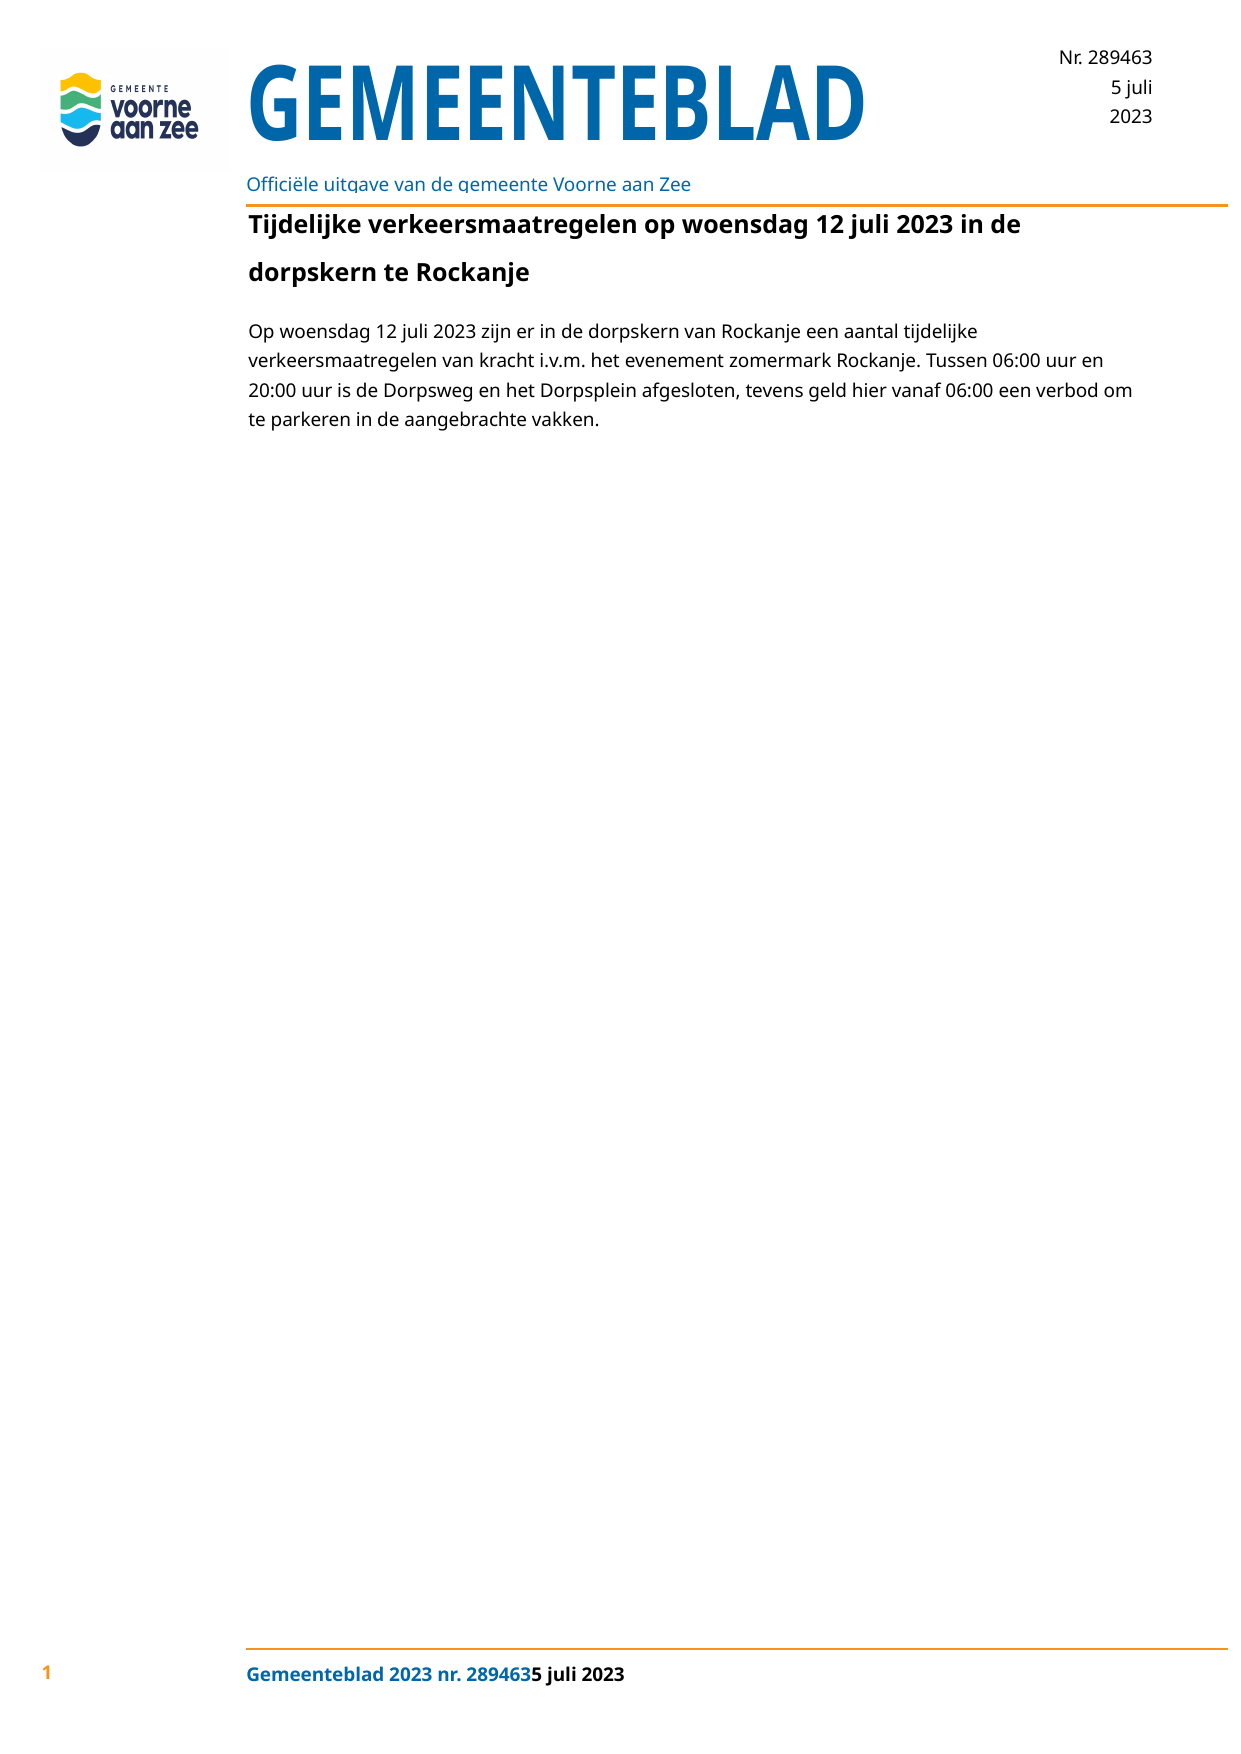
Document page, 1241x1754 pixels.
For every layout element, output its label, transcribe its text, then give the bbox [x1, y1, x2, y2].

text Tijdelijke verkeersmaatregelen op woensdag 12 juli 2023 in de dorpskern te Rockanje [248, 207, 1152, 288]
picture [41, 47, 231, 172]
text Op woensdag 12 juli 2023 zijn er in de dorpskern van Rockanje een aantal tijdelijke verkeersmaatregelen van kracht i.v.m. het evenement zomermark Rockanje. Tussen 06:00 uur en 20:00 uur is de Dorpsweg en het Dorpsplein afgesloten, tevens geld hier vanaf 06:00 een verbod om te parkeren in de aangebrachte vakken. [248, 318, 1152, 432]
